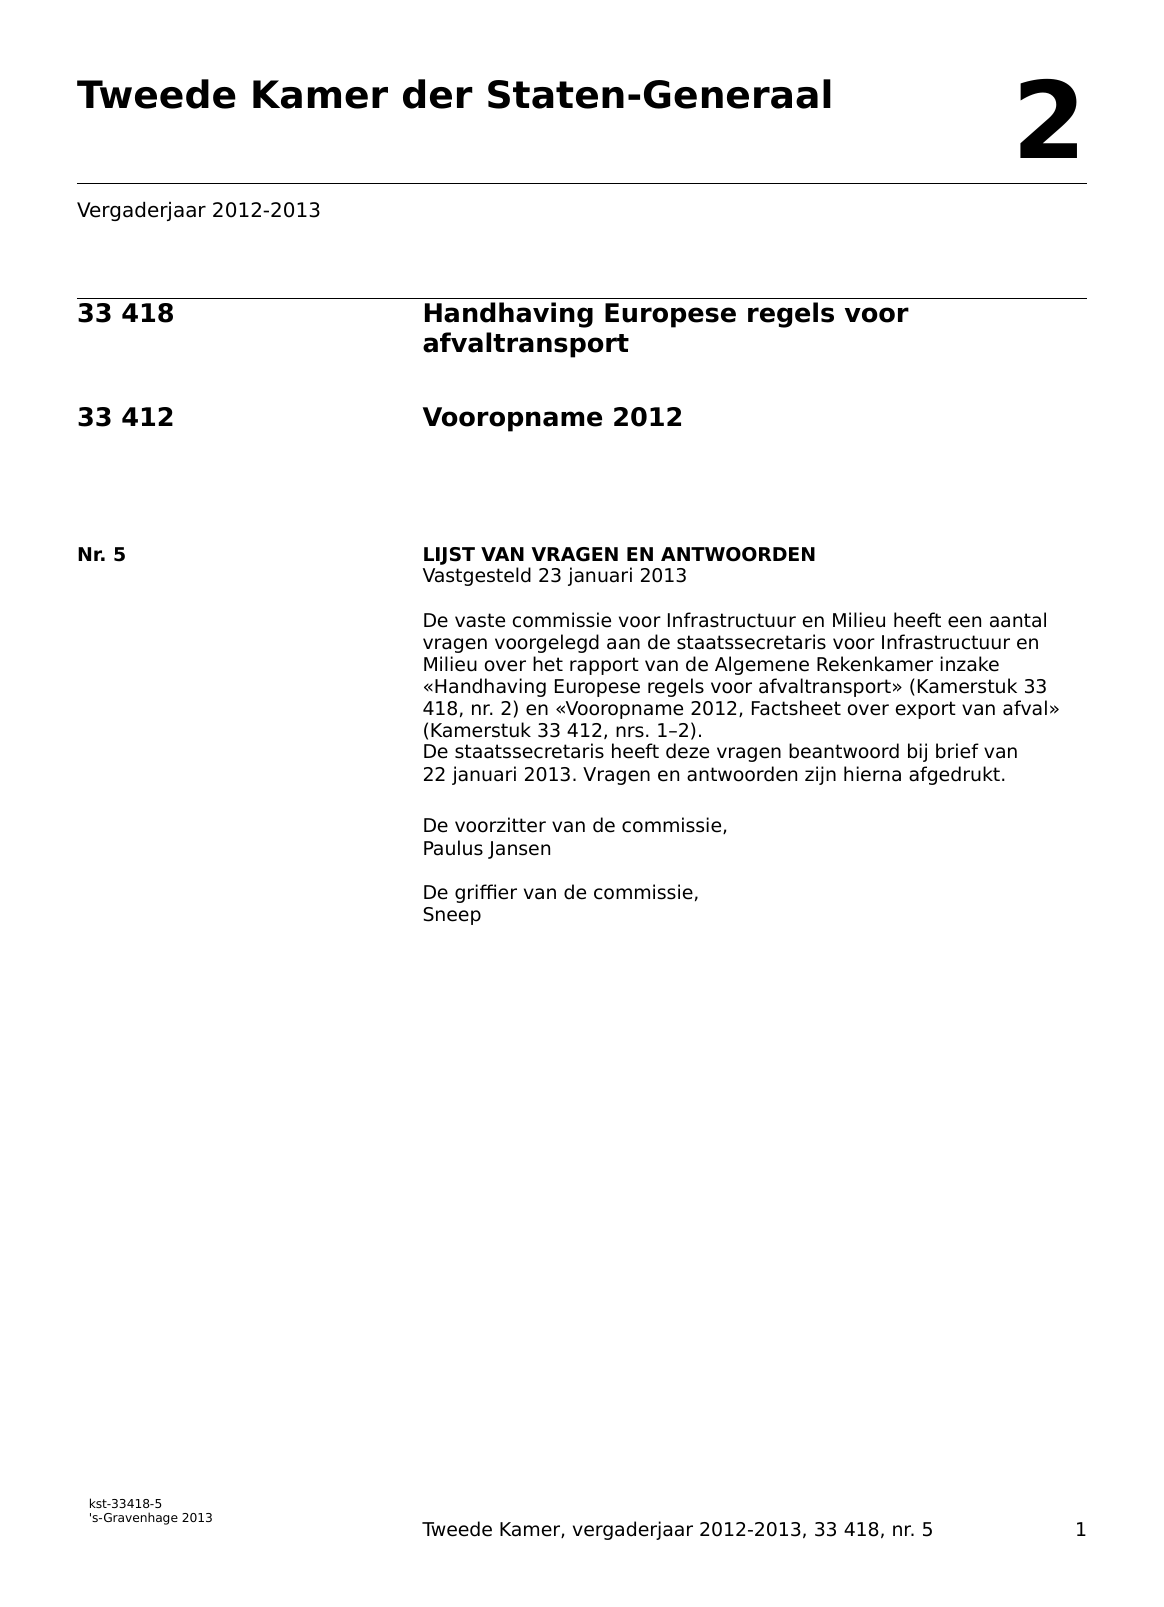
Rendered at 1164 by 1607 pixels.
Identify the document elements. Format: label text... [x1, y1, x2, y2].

text De staatssecretaris heeft deze vragen beantwoord bij brief van 22 januari 2013. Vragen en antwoorden zijn hierna afgedrukt. [422, 741, 1087, 785]
text 's-Gravenhage 2013 [88, 1511, 323, 1525]
table_cell Vergaderjaar 2012-2013 [77, 184, 1087, 298]
subtitle 33 418 Handhaving Europese regels voor afvaltransport [77, 299, 1087, 358]
table_header 2 [886, 59, 1087, 183]
text De voorzitter van de commissie, Paulus Jansen [422, 815, 1087, 859]
text De griffier van de commissie, Sneep [422, 882, 1087, 926]
text De vaste commissie voor Infrastructuur en Milieu heeft een aantal vragen voorgelegd aan de staatssecretaris voor Infrastructuur en Milieu over het rapport van de Algemene Rekenkamer inzake «Handhaving Europese regels voor afvaltransport» (Kamerstuk 33 418, nr. 2) en «Vooropname 2012, Factsheet over export van afval» (Kamerstuk 33 412, nrs. 1–2). [422, 609, 1087, 741]
subtitle 33 412 Vooropname 2012 [77, 403, 1087, 432]
table_header Tweede Kamer der Staten-Generaal [77, 59, 886, 183]
text kst-33418-5 [88, 1497, 323, 1511]
subtitle Nr. 5 LIJST VAN VRAGEN EN ANTWOORDEN [77, 543, 1087, 565]
text Vastgesteld 23 januari 2013 [422, 565, 1087, 587]
